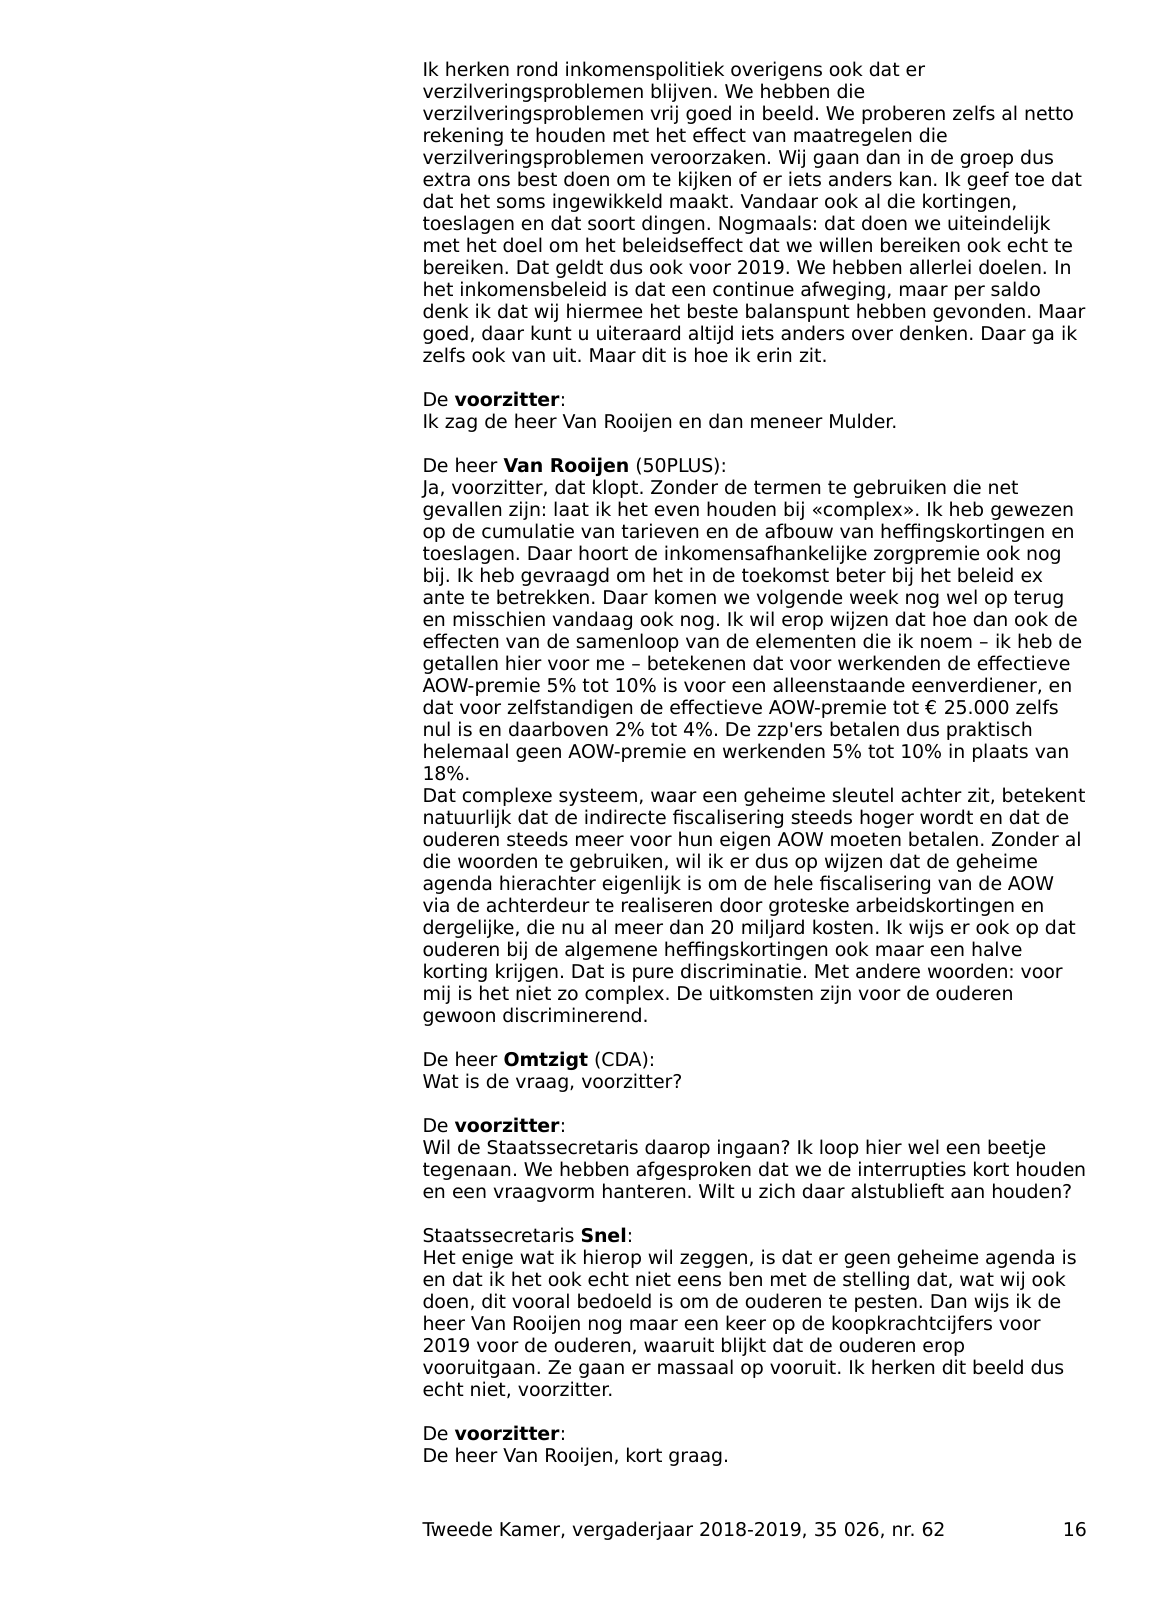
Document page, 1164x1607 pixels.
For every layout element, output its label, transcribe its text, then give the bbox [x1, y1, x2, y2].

text De heer Omtzigt (CDA): [422, 1049, 1087, 1071]
text Wil de Staatssecretaris daarop ingaan? Ik loop hier wel een beetje tegenaan. We hebben afgesproken dat we de interrupties kort houden en een vraagvorm hanteren. Wilt u zich daar alstublieft aan houden? [422, 1137, 1087, 1203]
text De voorzitter: [422, 1115, 1087, 1137]
text De heer Van Rooijen, kort graag. [422, 1445, 1087, 1467]
text De heer Van Rooijen (50PLUS): [422, 455, 1087, 477]
text Wat is de vraag, voorzitter? [422, 1071, 1087, 1093]
text Ja, voorzitter, dat klopt. Zonder de termen te gebruiken die net gevallen zijn: laat ik het even houden bij «complex». Ik heb gewezen op de cumulatie van tarieven en de afbouw van heffingskortingen en toeslagen. Daar hoort de inkomensafhankelijke zorgpremie ook nog bij. Ik heb gevraagd om het in de toekomst beter bij het beleid ex ante te betrekken. Daar komen we volgende week nog wel op terug en misschien vandaag ook nog. Ik wil erop wijzen dat hoe dan ook de effecten van de samenloop van de elementen die ik noem – ik heb de getallen hier voor me – betekenen dat voor werkenden de effectieve AOW-premie 5% tot 10% is voor een alleenstaande eenverdiener, en dat voor zelfstandigen de effectieve AOW-premie tot € 25.000 zelfs nul is en daarboven 2% tot 4%. De zzp'ers betalen dus praktisch helemaal geen AOW-premie en werkenden 5% tot 10% in plaats van 18%. [422, 477, 1087, 785]
text De voorzitter: [422, 389, 1087, 411]
text Staatssecretaris Snel: [422, 1225, 1087, 1247]
text De voorzitter: [422, 1423, 1087, 1445]
text Dat complexe systeem, waar een geheime sleutel achter zit, betekent natuurlijk dat de indirecte fiscalisering steeds hoger wordt en dat de ouderen steeds meer voor hun eigen AOW moeten betalen. Zonder al die woorden te gebruiken, wil ik er dus op wijzen dat de geheime agenda hierachter eigenlijk is om de hele fiscalisering van de AOW via de achterdeur te realiseren door groteske arbeidskortingen en dergelijke, die nu al meer dan 20 miljard kosten. Ik wijs er ook op dat ouderen bij de algemene heffingskortingen ook maar een halve korting krijgen. Dat is pure discriminatie. Met andere woorden: voor mij is het niet zo complex. De uitkomsten zijn voor de ouderen gewoon discriminerend. [422, 785, 1087, 1027]
text Ik herken rond inkomenspolitiek overigens ook dat er verzilveringsproblemen blijven. We hebben die verzilveringsproblemen vrij goed in beeld. We proberen zelfs al netto rekening te houden met het effect van maatregelen die verzilveringsproblemen veroorzaken. Wij gaan dan in de groep dus extra ons best doen om te kijken of er iets anders kan. Ik geef toe dat dat het soms ingewikkeld maakt. Vandaar ook al die kortingen, toeslagen en dat soort dingen. Nogmaals: dat doen we uiteindelijk met het doel om het beleidseffect dat we willen bereiken ook echt te bereiken. Dat geldt dus ook voor 2019. We hebben allerlei doelen. In het inkomensbeleid is dat een continue afweging, maar per saldo denk ik dat wij hiermee het beste balanspunt hebben gevonden. Maar goed, daar kunt u uiteraard altijd iets anders over denken. Daar ga ik zelfs ook van uit. Maar dit is hoe ik erin zit. [422, 59, 1087, 367]
text Ik zag de heer Van Rooijen en dan meneer Mulder. [422, 411, 1087, 433]
text Het enige wat ik hierop wil zeggen, is dat er geen geheime agenda is en dat ik het ook echt niet eens ben met de stelling dat, wat wij ook doen, dit vooral bedoeld is om de ouderen te pesten. Dan wijs ik de heer Van Rooijen nog maar een keer op de koopkrachtcijfers voor 2019 voor de ouderen, waaruit blijkt dat de ouderen erop vooruitgaan. Ze gaan er massaal op vooruit. Ik herken dit beeld dus echt niet, voorzitter. [422, 1247, 1087, 1401]
